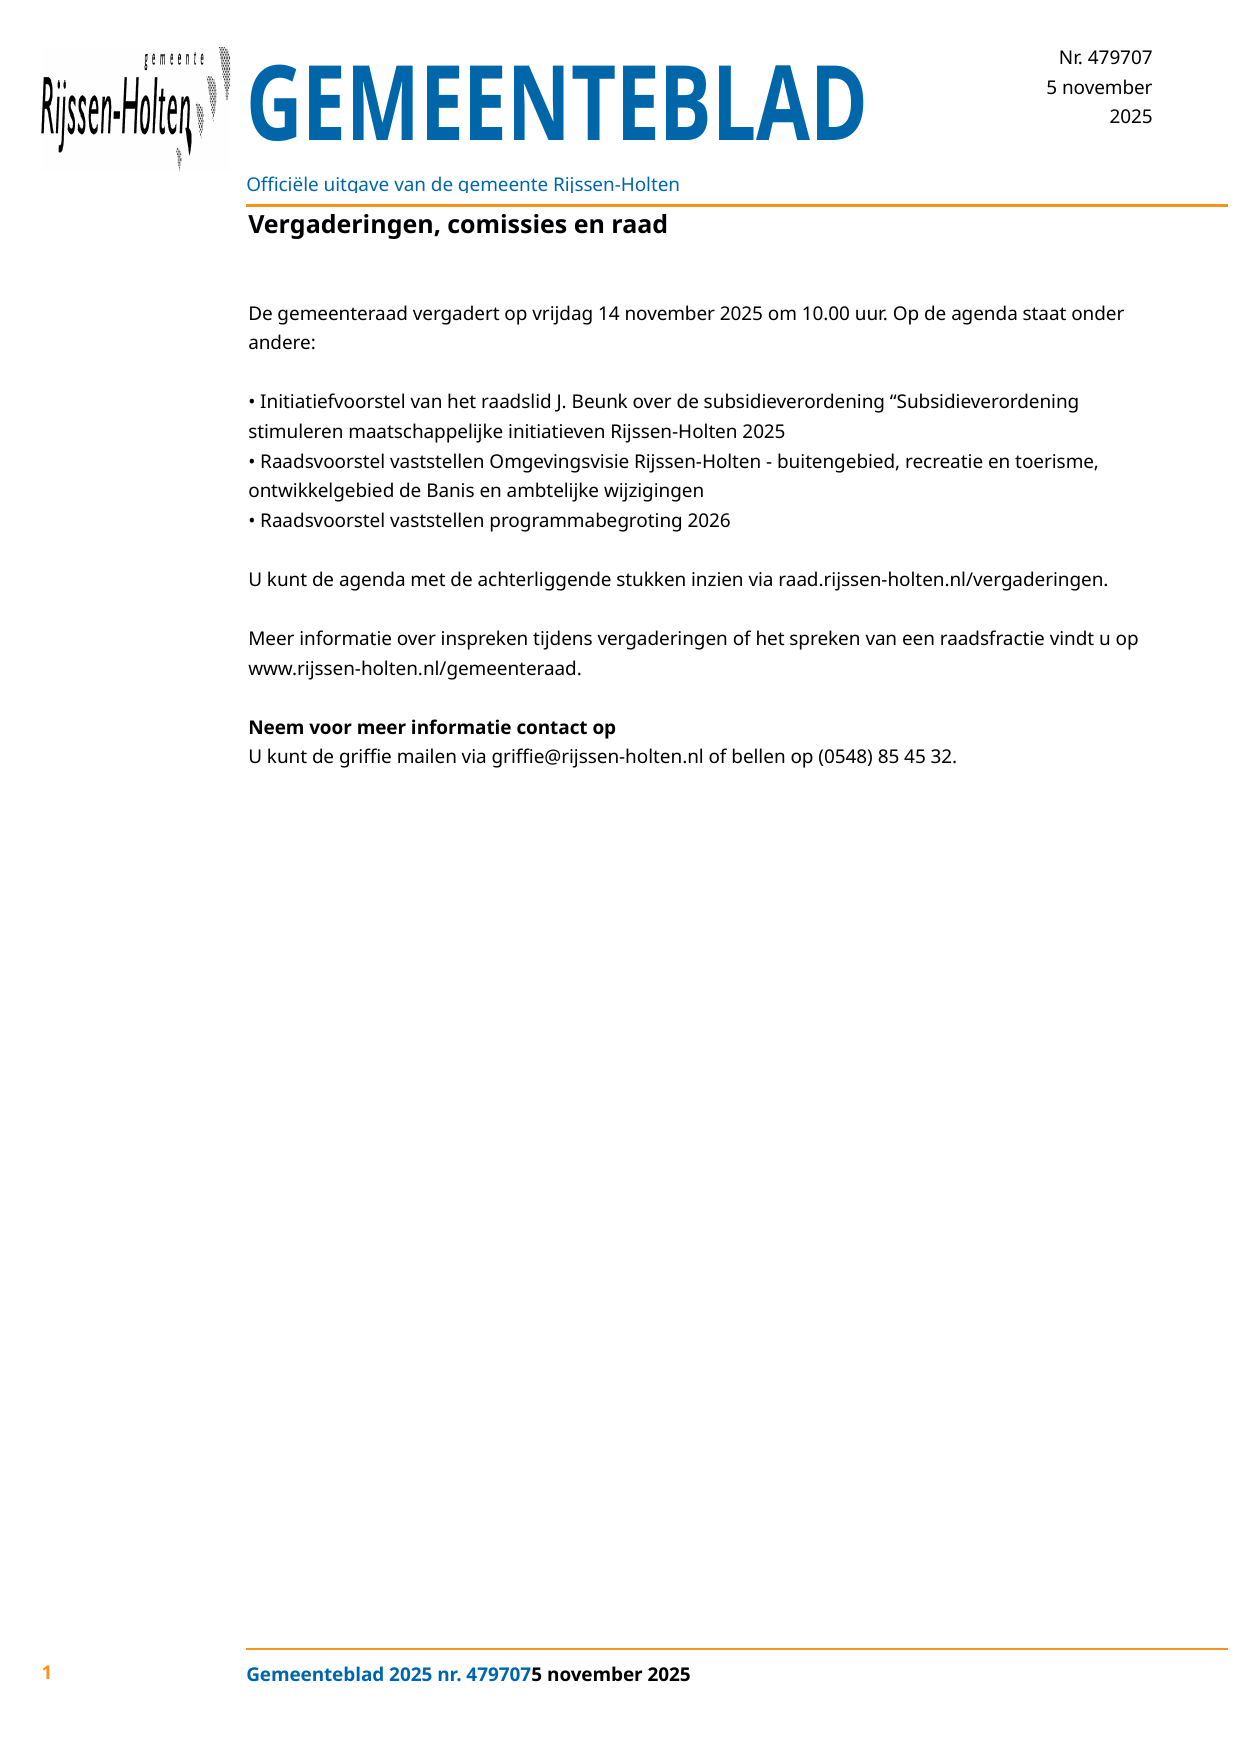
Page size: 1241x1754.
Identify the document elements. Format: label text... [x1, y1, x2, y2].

text • Raadsvoorstel vaststellen programmabegroting 2026 [248, 507, 1152, 533]
picture [41, 47, 231, 172]
text • Initiatiefvoorstel van het raadslid J. Beunk over de subsidieverordening “Subsidieverordening stimuleren maatschappelijke initiatieven Rijssen-Holten 2025 [248, 389, 1152, 444]
text Neem voor meer informatie contact op [248, 714, 1152, 740]
text • Raadsvoorstel vaststellen Omgevingsvisie Rijssen-Holten - buitengebied, recreatie en toerisme, ontwikkelgebied de Banis en ambtelijke wijzigingen [248, 448, 1152, 503]
text De gemeenteraad vergadert op vrijdag 14 november 2025 om 10.00 uur. Op de agenda staat onder andere: [248, 300, 1152, 355]
text Meer informatie over inspreken tijdens vergaderingen of het spreken van een raadsfractie vindt u op www.rijssen-holten.nl/gemeenteraad. [248, 625, 1152, 681]
text Vergaderingen, comissies en raad [248, 207, 1152, 241]
text U kunt de griffie mailen via griffie@rijssen-holten.nl of bellen op (0548) 85 45 32. [248, 744, 1152, 769]
text U kunt de agenda met de achterliggende stukken inzien via raad.rijssen-holten.nl/vergaderingen. [248, 566, 1152, 592]
